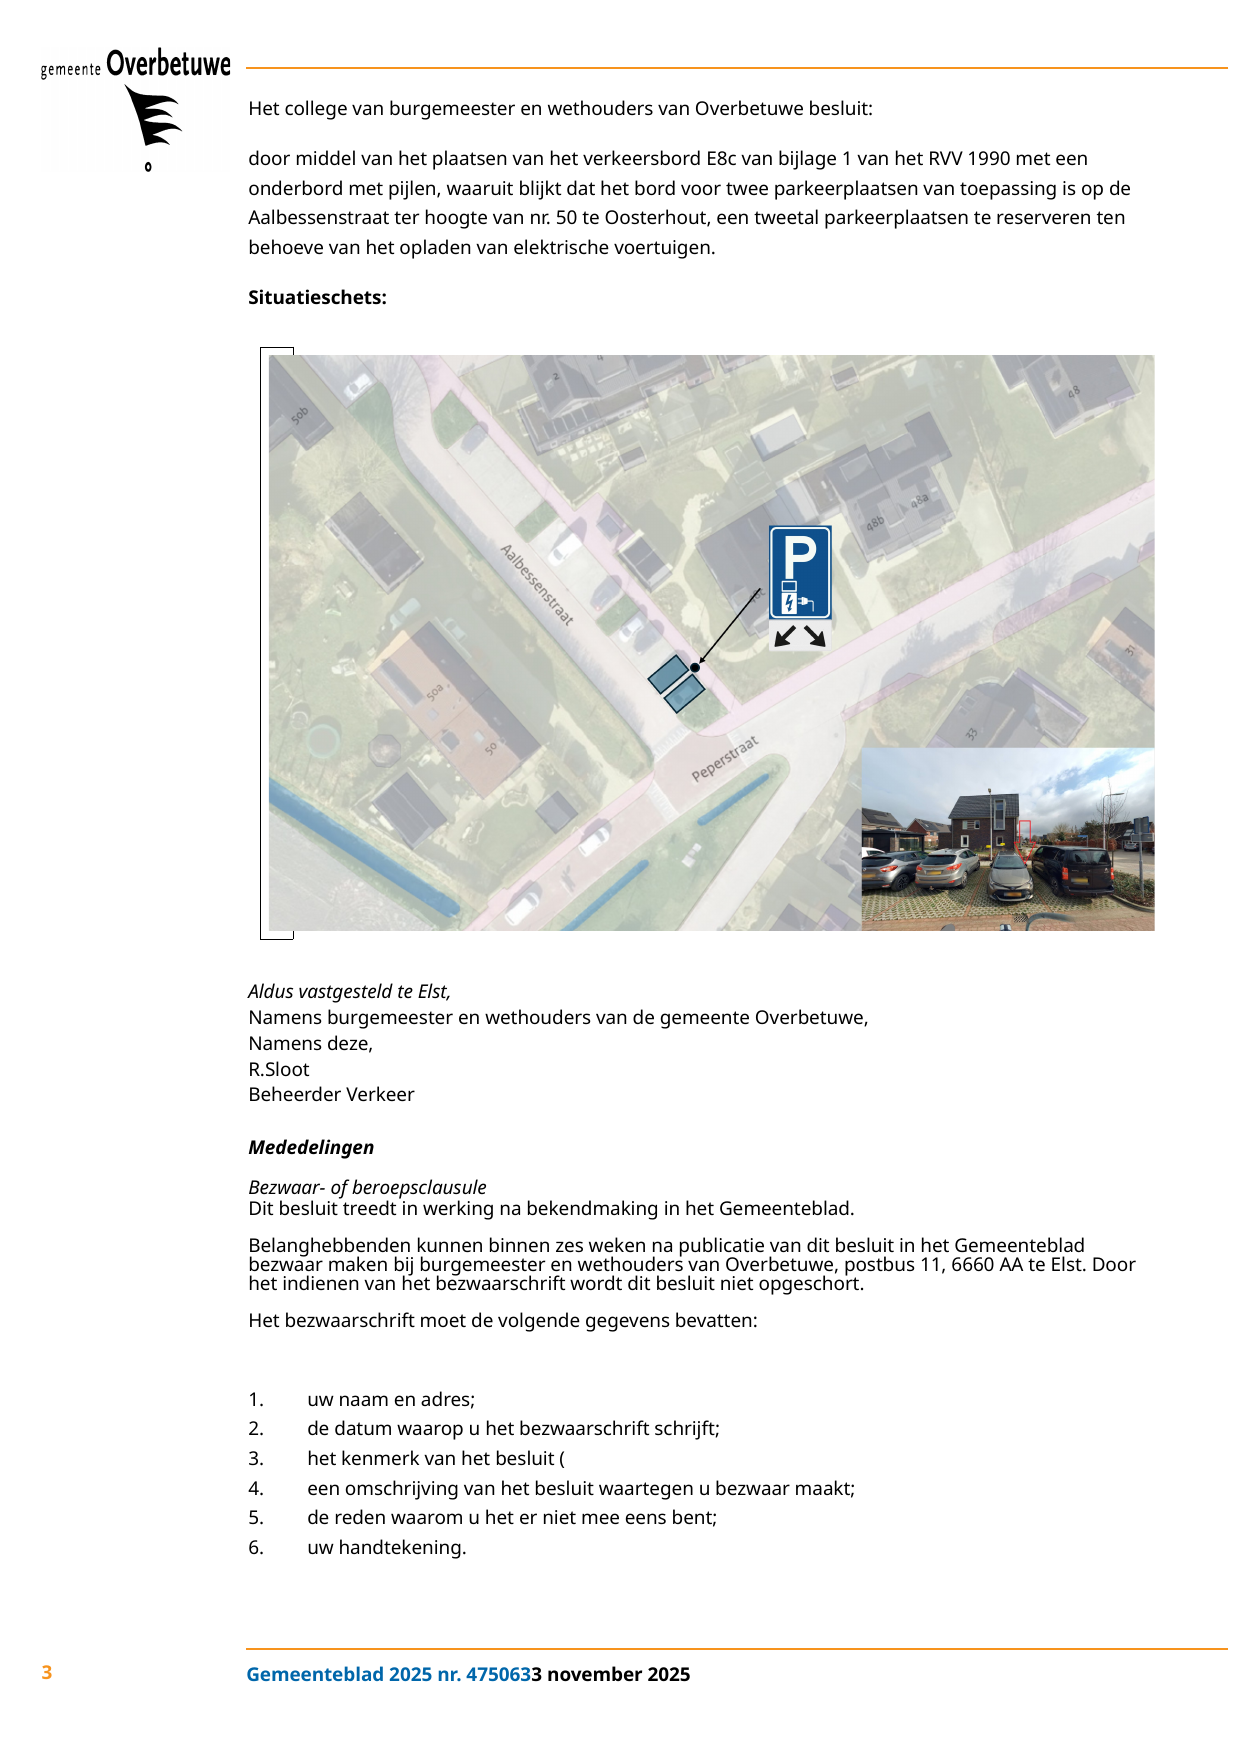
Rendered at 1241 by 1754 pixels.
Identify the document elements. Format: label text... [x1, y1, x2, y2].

text R.Sloot [248, 1056, 1152, 1082]
text Bezwaar- of beroepsclausule [248, 1174, 1152, 1199]
text Beheerder Verkeer [248, 1082, 1152, 1107]
list uw handtekening. [248, 1534, 1152, 1560]
text Het bezwaarschrift moet de volgende gegevens bevatten: [248, 1312, 1152, 1331]
text Het college van burgemeester en wethouders van Overbetuwe besluit: [248, 95, 1152, 121]
list de reden waarom u het er niet mee eens bent; [248, 1504, 1152, 1530]
text Namens burgemeester en wethouders van de gemeente Overbetuwe, [248, 1004, 1152, 1030]
list het kenmerk van het besluit ( [248, 1445, 1152, 1471]
picture [268, 355, 1155, 931]
text door middel van het plaatsen van het verkeersbord E8c van bijlage 1 van het RVV 1990 met een onderbord met pijlen, waaruit blijkt dat het bord voor twee parkeerplaatsen van toepassing is op de Aalbessenstraat ter hoogte van nr. 50 te Oosterhout, een tweetal parkeerplaatsen te reserveren ten behoeve van het opladen van elektrische voertuigen. [248, 145, 1152, 260]
text Aldus vastgesteld te Elst, [248, 979, 1152, 1004]
list een omschrijving van het besluit waartegen u bezwaar maakt; [248, 1475, 1152, 1501]
text Mededelingen [248, 1134, 1152, 1160]
text Situatieschets: [248, 284, 1152, 310]
text Dit besluit treedt in werking na bekendmaking in het Gemeenteblad. [248, 1199, 1152, 1219]
text Belanghebbenden kunnen binnen zes weken na publicatie van dit besluit in het Gemeenteblad bezwaar maken bij burgemeester en wethouders van Overbetuwe, postbus 11, 6660 AA te Elst. Door het indienen van het bezwaarschrift wordt dit besluit niet opgeschort. [248, 1237, 1152, 1294]
text Namens deze, [248, 1030, 1152, 1056]
picture [41, 47, 231, 172]
list uw naam en adres; [248, 1386, 1152, 1412]
list de datum waarop u het bezwaarschrift schrijft; [248, 1416, 1152, 1441]
